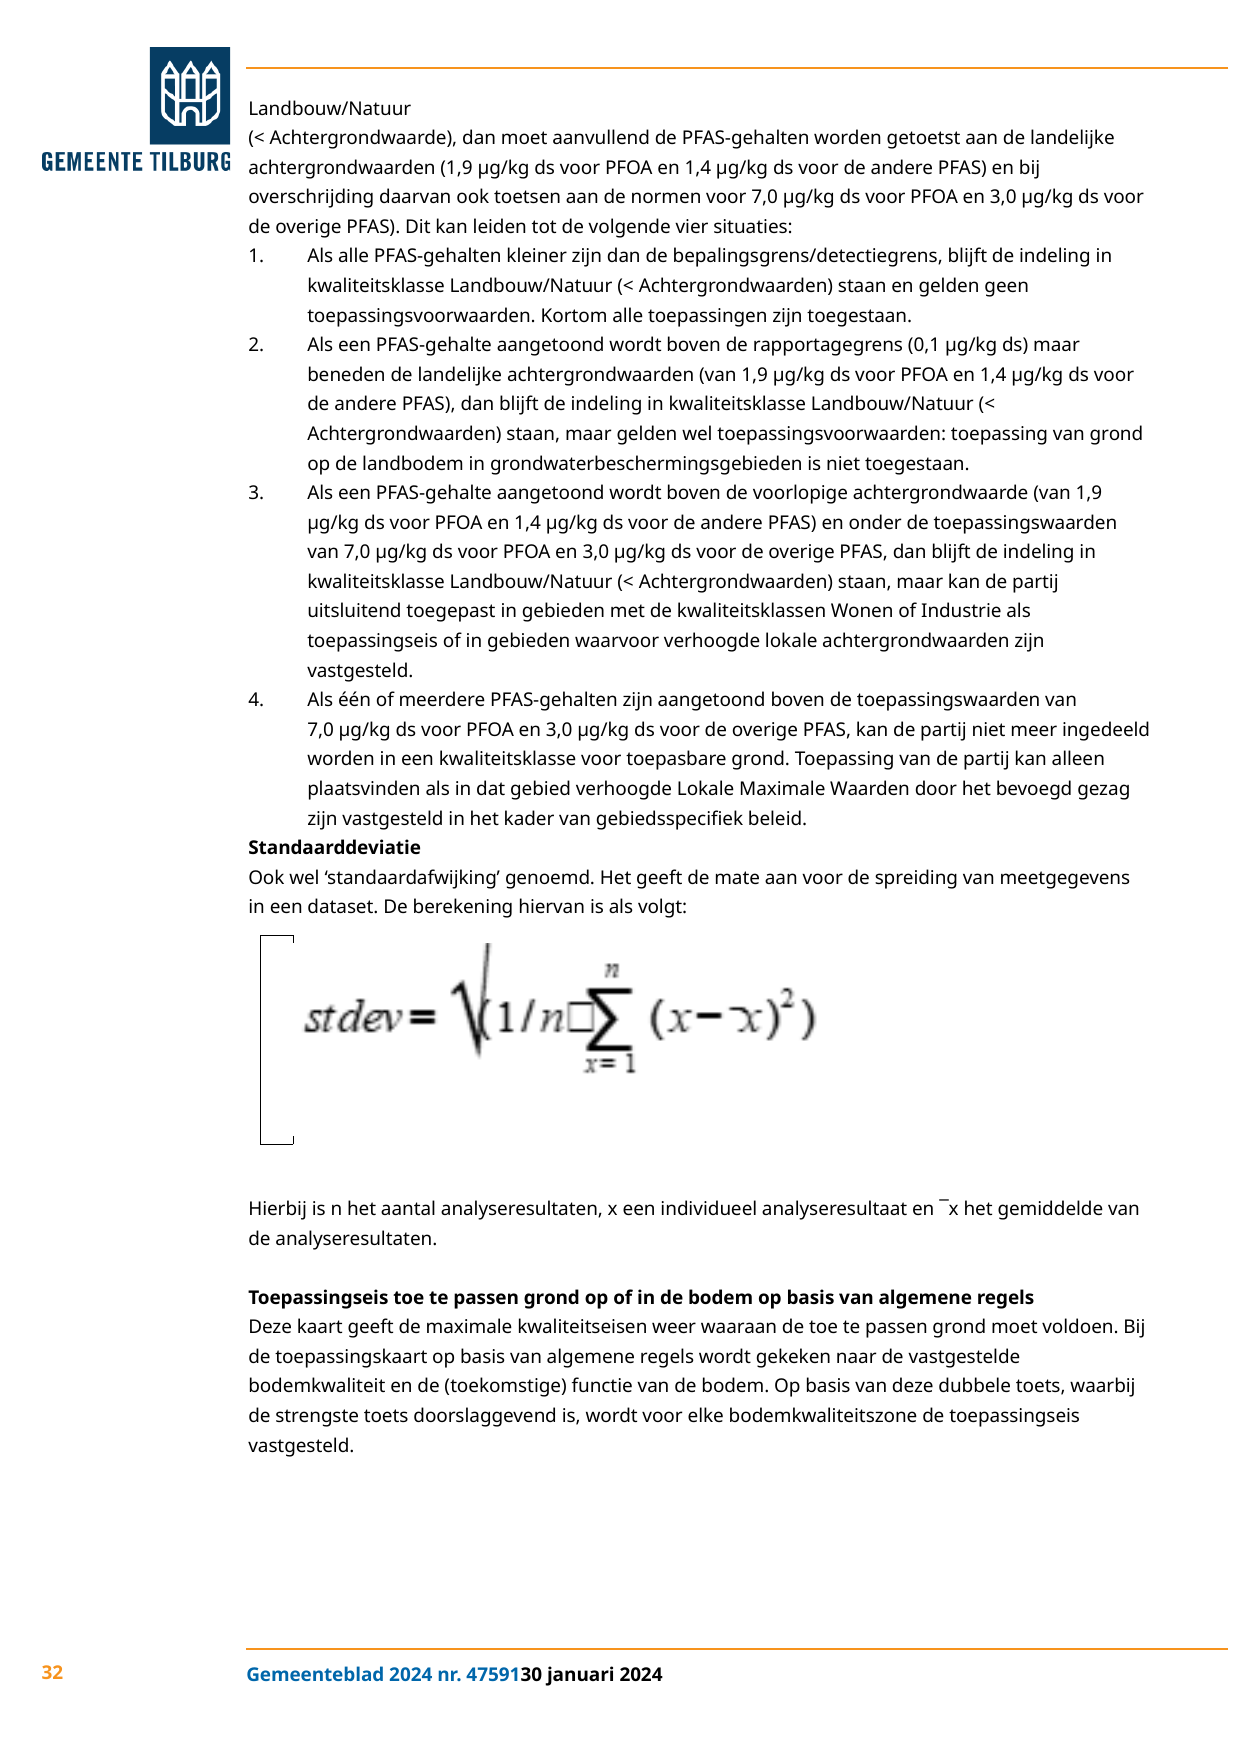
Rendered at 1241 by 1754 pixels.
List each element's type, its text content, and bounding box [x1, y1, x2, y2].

text Deze kaart geeft de maximale kwaliteitseisen weer waaraan de toe te passen grond moet voldoen. Bij de toepassingskaart op basis van algemene regels wordt gekeken naar de vastgestelde bodemkwaliteit en de (toekomstige) functie van de bodem. Op basis van deze dubbele toets, waarbij de strengste toets doorslaggevend is, wordt voor elke bodemkwaliteitszone de toepassingseis vastgesteld. [248, 1313, 1152, 1458]
text Ook wel ‘standaardafwijking’ genoemd. Het geeft de mate aan voor de spreiding van meetgegevens in een dataset. De berekening hiervan is als volgt: [248, 864, 1152, 919]
picture [268, 943, 860, 1136]
list Als een PFAS-gehalte aangetoond wordt boven de voorlopige achtergrondwaarde (van 1,9 µg/kg ds voor PFOA en 1,4 µg/kg ds voor de andere PFAS) en onder de toepassingswaarden van 7,0 µg/kg ds voor PFOA en 3,0 µg/kg ds voor de overige PFAS, dan blijft de indeling in kwaliteitsklasse Landbouw/Natuur (< Achtergrondwaarden) staan, maar kan de partij uitsluitend toegepast in gebieden met de kwaliteitsklassen Wonen of Industrie als toepassingseis of in gebieden waarvoor verhoogde lokale achtergrondwaarden zijn vastgesteld. [248, 479, 1152, 683]
text Toepassingseis toe te passen grond op of in de bodem op basis van algemene regels [248, 1284, 1152, 1310]
text (< Achtergrondwaarde), dan moet aanvullend de PFAS-gehalten worden getoetst aan de landelijke achtergrondwaarden (1,9 µg/kg ds voor PFOA en 1,4 µg/kg ds voor de andere PFAS) en bij overschrijding daarvan ook toetsen aan de normen voor 7,0 µg/kg ds voor PFOA en 3,0 µg/kg ds voor de overige PFAS). Dit kan leiden tot de volgende vier situaties: [248, 124, 1152, 239]
text Landbouw/Natuur [248, 95, 1152, 121]
picture [41, 47, 231, 172]
list Als één of meerdere PFAS-gehalten zijn aangetoond boven de toepassingswaarden van [248, 686, 1152, 712]
list 7,0 µg/kg ds voor PFOA en 3,0 µg/kg ds voor de overige PFAS, kan de partij niet meer ingedeeld worden in een kwaliteitsklasse voor toepasbare grond. Toepassing van de partij kan alleen plaatsvinden als in dat gebied verhoogde Lokale Maximale Waarden door het bevoegd gezag zijn vastgesteld in het kader van gebiedsspecifiek beleid. [248, 716, 1152, 831]
list Als alle PFAS-gehalten kleiner zijn dan de bepalingsgrens/detectiegrens, blijft de indeling in kwaliteitsklasse Landbouw/Natuur (< Achtergrondwaarden) staan en gelden geen toepassingsvoorwaarden. Kortom alle toepassingen zijn toegestaan. [248, 243, 1152, 328]
list Als een PFAS-gehalte aangetoond wordt boven de rapportagegrens (0,1 µg/kg ds) maar beneden de landelijke achtergrondwaarden (van 1,9 µg/kg ds voor PFOA en 1,4 µg/kg ds voor de andere PFAS), dan blijft de indeling in kwaliteitsklasse Landbouw/Natuur (< Achtergrondwaarden) staan, maar gelden wel toepassingsvoorwaarden: toepassing van grond op de landbodem in grondwaterbeschermingsgebieden is niet toegestaan. [248, 331, 1152, 476]
text Hierbij is n het aantal analyseresultaten, x een individueel analyseresultaat en ¯x het gemiddelde van de analyseresultaten. [248, 1195, 1152, 1251]
text Standaarddeviatie [248, 834, 1152, 860]
